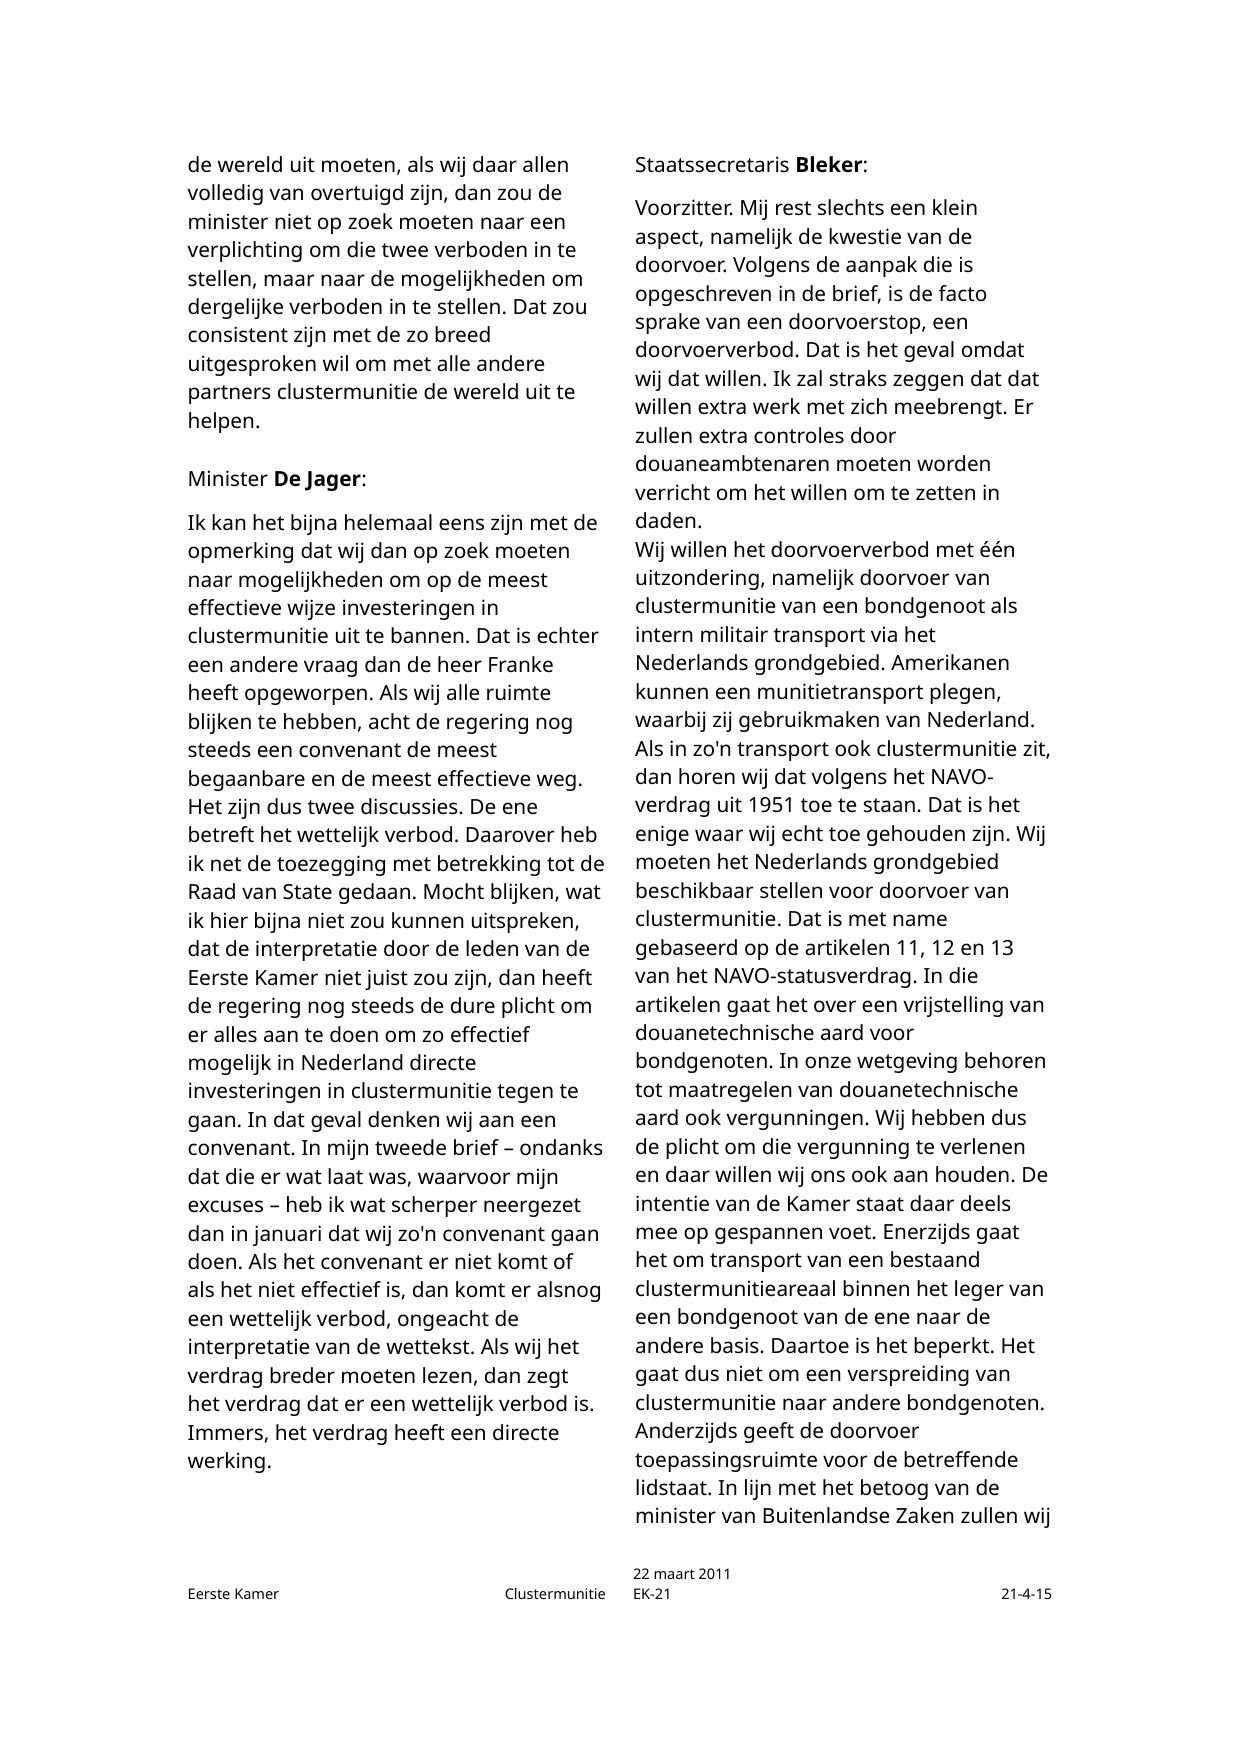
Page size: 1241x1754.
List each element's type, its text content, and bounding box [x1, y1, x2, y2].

text Staatssecretaris Bleker: [635, 150, 1053, 178]
text  [187, 1505, 605, 1533]
text Voorzitter. Mij rest slechts een klein aspect, namelijk de kwestie van de doorvoer. Volgens de aanpak die is opgeschreven in de brief, is de facto sprake van een doorvoerstop, een doorvoerverbod. Dat is het geval omdat wij dat willen. Ik zal straks zeggen dat dat willen extra werk met zich meebrengt. Er zullen extra controles door douaneambtenaren moeten worden verricht om het willen om te zetten in daden. [635, 193, 1053, 535]
text Ik kan het bijna helemaal eens zijn met de opmerking dat wij dan op zoek moeten naar mogelijkheden om op de meest effectieve wijze investeringen in clustermunitie uit te bannen. Dat is echter een andere vraag dan de heer Franke heeft opgeworpen. Als wij alle ruimte blijken te hebben, acht de regering nog steeds een convenant de meest begaanbare en de meest effectieve weg. Het zijn dus twee discussies. De ene betreft het wettelijk verbod. Daarover heb ik net de toezegging met betrekking tot de Raad van State gedaan. Mocht blijken, wat ik hier bijna niet zou kunnen uitspreken, dat de interpretatie door de leden van de Eerste Kamer niet juist zou zijn, dan heeft de regering nog steeds de dure plicht om er alles aan te doen om zo effectief mogelijk in Nederland directe investeringen in clustermunitie tegen te gaan. In dat geval denken wij aan een convenant. In mijn tweede brief – ondanks dat die er wat laat was, waarvoor mijn excuses – heb ik wat scherper neergezet dan in januari dat wij zo'n convenant gaan doen. Als het convenant er niet komt of als het niet effectief is, dan komt er alsnog een wettelijk verbod, ongeacht de interpretatie van de wettekst. Als wij het verdrag breder moeten lezen, dan zegt het verdrag dat er een wettelijk verbod is. Immers, het verdrag heeft een directe werking. [187, 508, 605, 1475]
text Minister De Jager: [187, 464, 605, 493]
text Wij willen het doorvoerverbod met één uitzondering, namelijk doorvoer van clustermunitie van een bondgenoot als intern militair transport via het Nederlands grondgebied. Amerikanen kunnen een munitietransport plegen, waarbij zij gebruikmaken van Nederland. Als in zo'n transport ook clustermunitie zit, dan horen wij dat volgens het NAVO-verdrag uit 1951 toe te staan. Dat is het enige waar wij echt toe gehouden zijn. Wij moeten het Nederlands grondgebied beschikbaar stellen voor doorvoer van clustermunitie. Dat is met name gebaseerd op de artikelen 11, 12 en 13 van het NAVO-statusverdrag. In die artikelen gaat het over een vrijstelling van douanetechnische aard voor bondgenoten. In onze wetgeving behoren tot maatregelen van douanetechnische aard ook vergunningen. Wij hebben dus de plicht om die vergunning te verlenen en daar willen wij ons ook aan houden. De intentie van de Kamer staat daar deels mee op gespannen voet. Enerzijds gaat het om transport van een bestaand clustermunitieareaal binnen het leger van een bondgenoot van de ene naar de andere basis. Daartoe is het beperkt. Het gaat dus niet om een verspreiding van clustermunitie naar andere bondgenoten. Anderzijds geeft de doorvoer toepassingsruimte voor de betreffende lidstaat. In lijn met het betoog van de minister van Buitenlandse Zaken zullen wij [635, 535, 1053, 1530]
text de wereld uit moeten, als wij daar allen volledig van overtuigd zijn, dan zou de minister niet op zoek moeten naar een verplichting om die twee verboden in te stellen, maar naar de mogelijkheden om dergelijke verboden in te stellen. Dat zou consistent zijn met de zo breed uitgesproken wil om met alle andere partners clustermunitie de wereld uit te helpen. [187, 150, 605, 434]
